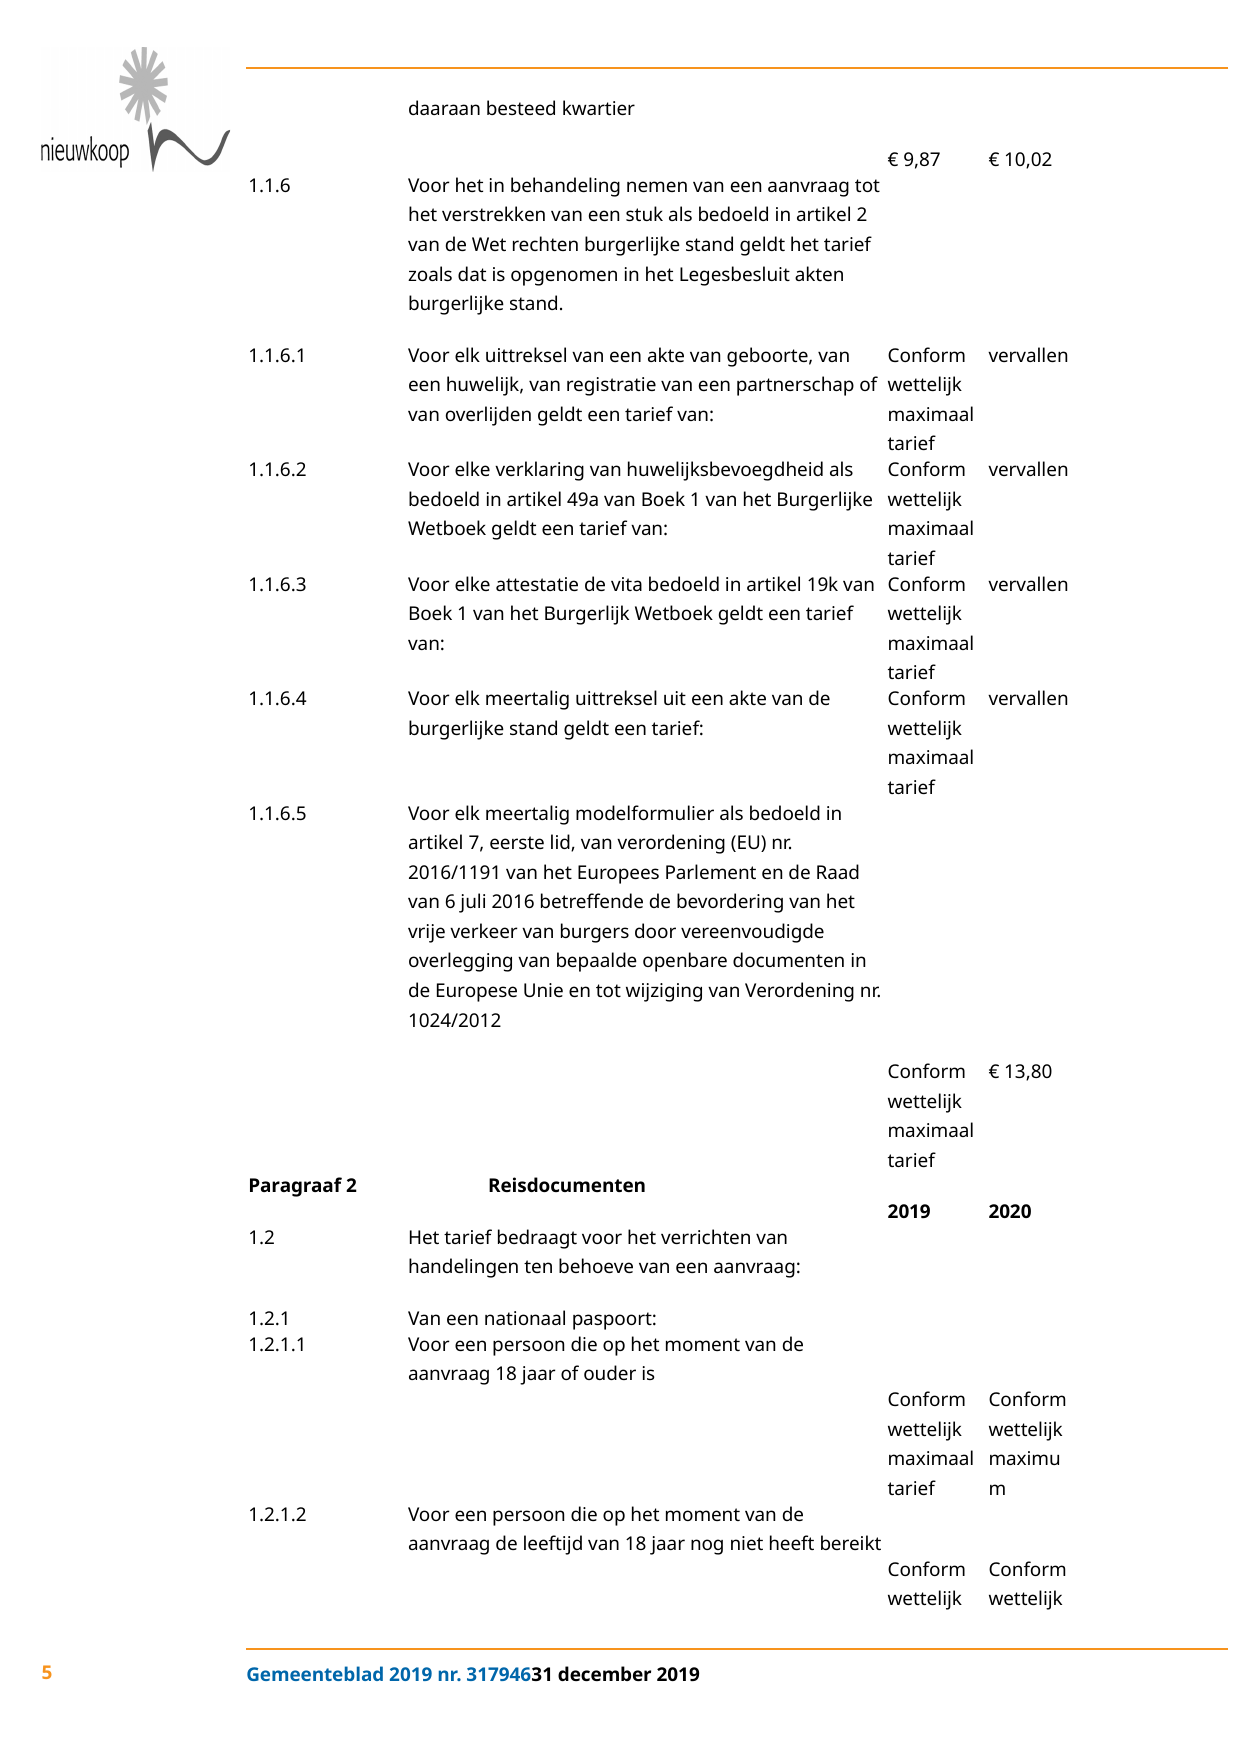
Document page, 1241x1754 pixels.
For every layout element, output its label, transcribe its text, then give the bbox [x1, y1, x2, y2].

table_cell € 10,02 [988, 146, 1072, 172]
table_cell Reisdocumenten [488, 1173, 648, 1198]
table_cell Conform wettelijk maximaal tarief [888, 685, 988, 800]
table_cell 1.1.6.3 [248, 571, 408, 685]
table_cell [728, 1173, 807, 1198]
table_cell [328, 1386, 408, 1501]
table_cell 2019 [888, 1199, 988, 1224]
table_cell [988, 1280, 1072, 1305]
table_cell [408, 316, 887, 342]
table_cell [988, 1501, 1072, 1556]
table_cell [408, 121, 887, 146]
table_cell [988, 1173, 1072, 1198]
table_cell [248, 1556, 328, 1611]
table_cell [808, 1173, 887, 1198]
table_cell [888, 1305, 988, 1331]
table_cell [408, 1058, 887, 1173]
table_cell Conform wettelijk maximaal tarief [888, 342, 988, 456]
table_cell 1.2 [248, 1224, 328, 1279]
table_cell Voor het in behandeling nemen van een aanvraag tot het verstrekken van een stuk als bedoeld in artikel 2 van de Wet rechten burgerlijke stand geldt het tarief zoals dat is opgenomen in het Legesbesluit akten burgerlijke stand. [408, 172, 887, 316]
table_cell Het tarief bedraagt voor het verrichten van handelingen ten behoeve van een aanvraag: [408, 1224, 887, 1279]
table_cell [328, 1058, 408, 1173]
table_cell vervallen [988, 456, 1072, 571]
table_cell Voor een persoon die op het moment van de aanvraag de leeftijd van 18 jaar nog niet heeft bereikt [408, 1501, 887, 1556]
table_cell [408, 1556, 887, 1611]
table_cell [888, 1173, 988, 1198]
table_cell 2020 [988, 1199, 1072, 1224]
table_cell Conform wettelijk [888, 1556, 988, 1611]
table_cell 1.1.6.2 [248, 456, 408, 571]
table_cell [248, 95, 408, 121]
table_cell [408, 1199, 488, 1224]
table_cell Paragraaf 2 [248, 1173, 488, 1198]
table_cell [488, 1199, 568, 1224]
table_cell [328, 146, 408, 172]
table_cell [988, 316, 1072, 342]
table_cell [248, 1033, 328, 1058]
table_cell 1.1.6.5 [248, 800, 408, 1032]
table_cell [888, 1224, 988, 1279]
table_cell [648, 1199, 728, 1224]
table_cell 1.1.6 [248, 172, 408, 316]
table_cell [888, 1033, 988, 1058]
table_cell vervallen [988, 571, 1072, 685]
table_cell Conform wettelijk maximaal tarief [888, 456, 988, 571]
table_cell [888, 316, 988, 342]
table_cell Conform wettelijk maximaal tarief [888, 1386, 988, 1501]
table_cell [568, 1199, 648, 1224]
table_cell Voor elk uittreksel van een akte van geboorte, van een huwelijk, van registratie van een partnerschap of van overlijden geldt een tarief van: [408, 342, 887, 456]
table_cell [248, 1058, 328, 1173]
table_cell [328, 1033, 408, 1058]
table_cell vervallen [988, 342, 1072, 456]
table_cell Conform wettelijk maximaal tarief [888, 571, 988, 685]
table_cell [248, 1199, 328, 1224]
table_cell [248, 316, 328, 342]
table_cell [408, 146, 887, 172]
table_cell [988, 1331, 1072, 1386]
table_cell [888, 1501, 988, 1556]
table_cell [888, 1280, 988, 1305]
table_cell [248, 121, 328, 146]
table_cell [328, 1199, 408, 1224]
table_cell [888, 800, 988, 1032]
table_cell Voor elk meertalig uittreksel uit een akte van de burgerlijke stand geldt een tarief: [408, 685, 887, 800]
table_cell [408, 1033, 887, 1058]
table_cell [328, 1556, 408, 1611]
table_cell Voor een persoon die op het moment van de aanvraag 18 jaar of ouder is [408, 1331, 887, 1386]
table_cell [728, 1199, 807, 1224]
table_cell Conform wettelijk [988, 1556, 1072, 1611]
table_cell [248, 1386, 328, 1501]
table_cell 1.1.6.1 [248, 342, 408, 456]
table_cell [988, 95, 1072, 121]
table_cell [408, 1280, 887, 1305]
table_cell Voor elke attestatie de vita bedoeld in artikel 19k van Boek 1 van het Burgerlijk Wetboek geldt een tarief van: [408, 571, 887, 685]
table_cell 1.2.1.2 [248, 1501, 408, 1556]
table_cell [328, 121, 408, 146]
table_cell vervallen [988, 685, 1072, 800]
table_cell [808, 1199, 887, 1224]
table_cell [988, 121, 1072, 146]
table_cell [988, 1033, 1072, 1058]
table_cell Van een nationaal paspoort: [408, 1305, 887, 1331]
table_cell € 13,80 [988, 1058, 1072, 1173]
table_cell € 9,87 [888, 146, 988, 172]
table_cell 1.2.1.1 [248, 1331, 408, 1386]
table_cell [648, 1173, 728, 1198]
table_cell [248, 146, 328, 172]
table_cell [888, 1331, 988, 1386]
table_cell [888, 121, 988, 146]
table_cell [888, 95, 988, 121]
table_cell [888, 172, 988, 316]
table_cell Conform wettelijk maximum [988, 1386, 1072, 1501]
table_cell [988, 1305, 1072, 1331]
table_cell 1.2.1 [248, 1305, 408, 1331]
picture [41, 47, 231, 172]
table_cell [988, 1224, 1072, 1279]
table_cell Voor elke verklaring van huwelijksbevoegdheid als bedoeld in artikel 49a van Boek 1 van het Burgerlijke Wetboek geldt een tarief van: [408, 456, 887, 571]
table_cell [408, 1386, 887, 1501]
table_cell Voor elk meertalig modelformulier als bedoeld in artikel 7, eerste lid, van verordening (EU) nr. 2016/1191 van het Europees Parlement en de Raad van 6 juli 2016 betreffende de bevordering van het vrije verkeer van burgers door vereenvoudigde overlegging van bepaalde openbare documenten in de Europese Unie en tot wijziging van Verordening nr. 1024/2012 [408, 800, 887, 1032]
table_cell daaraan besteed kwartier [408, 95, 887, 121]
table_cell [988, 800, 1072, 1032]
table_cell [328, 1224, 408, 1279]
table_cell [328, 316, 408, 342]
table_cell [328, 1280, 408, 1305]
table_cell Conform wettelijk maximaal tarief [888, 1058, 988, 1173]
table_cell [248, 1280, 328, 1305]
table_cell 1.1.6.4 [248, 685, 408, 800]
table_cell [988, 172, 1072, 316]
